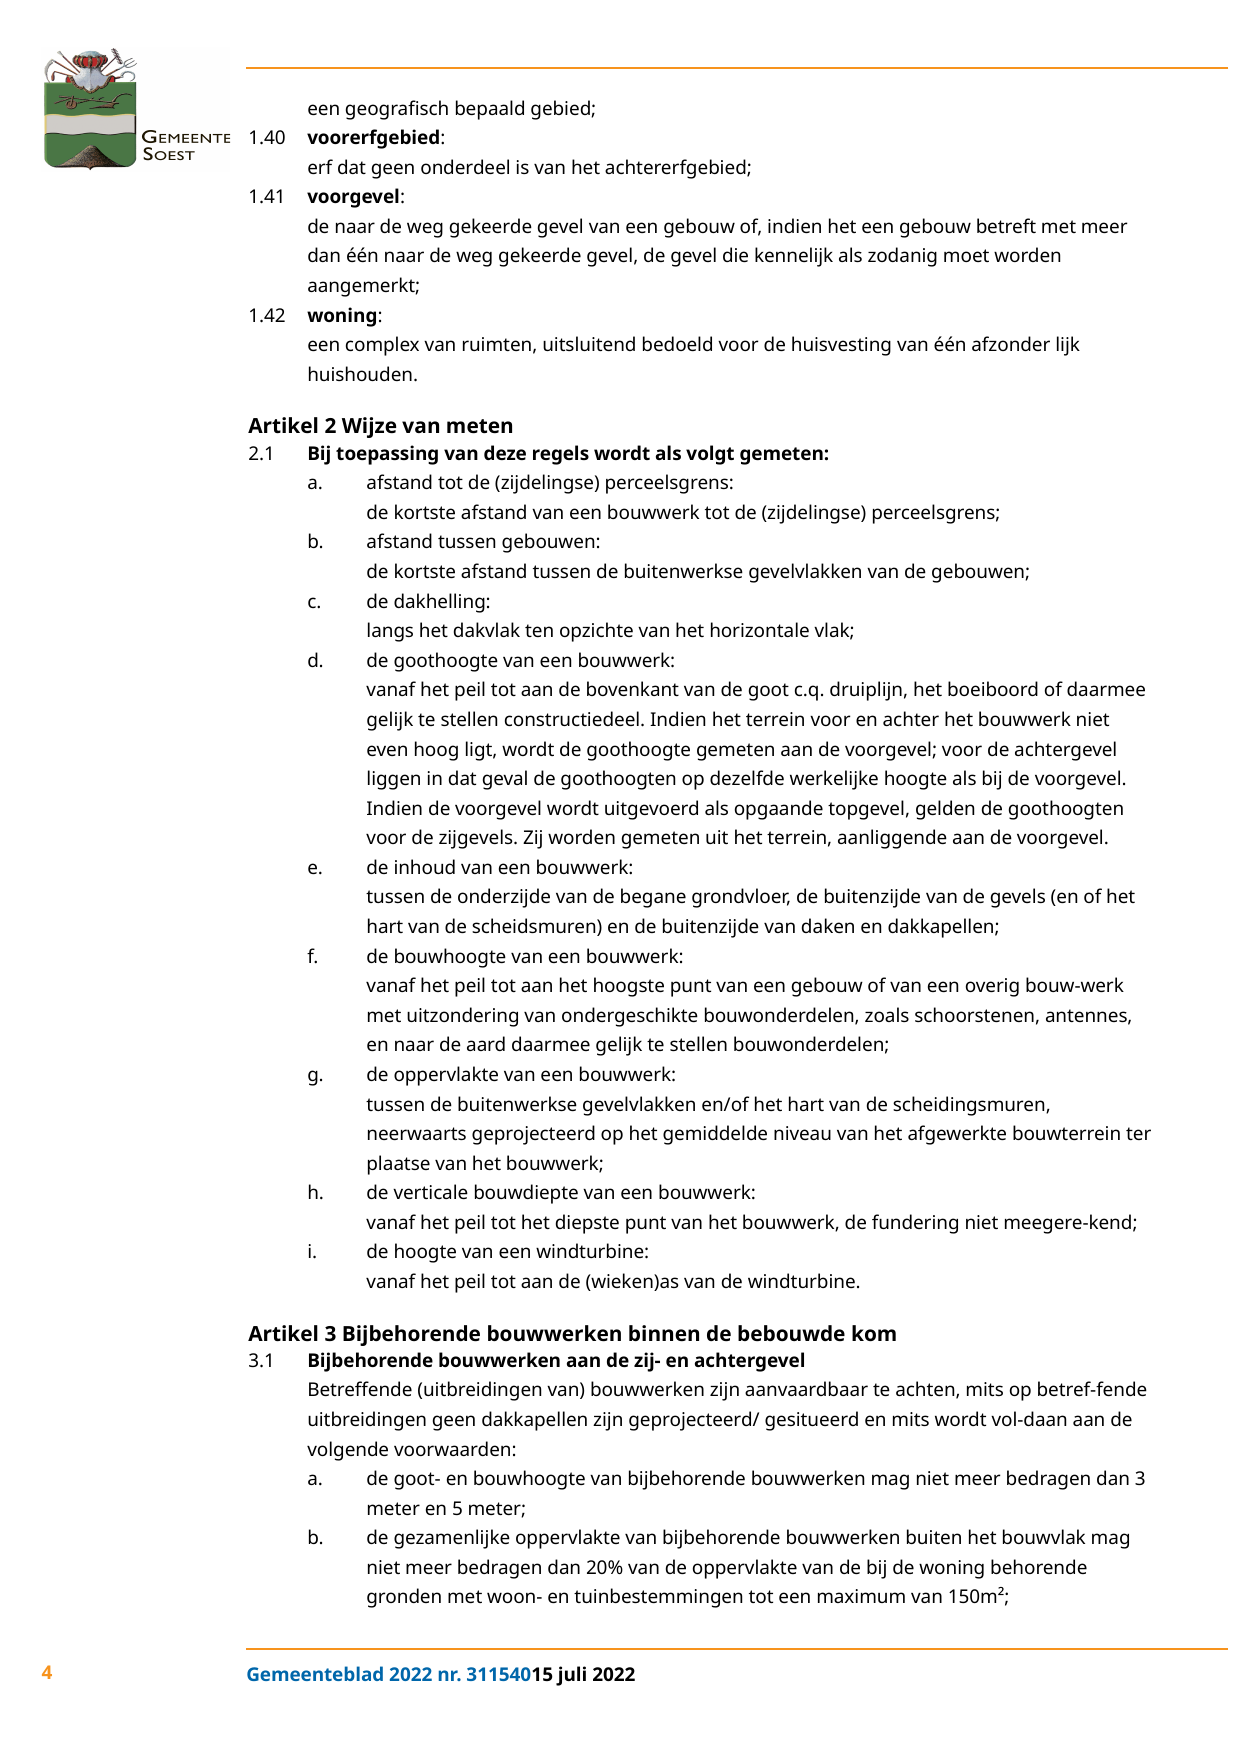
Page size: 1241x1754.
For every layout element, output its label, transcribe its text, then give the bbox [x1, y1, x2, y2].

list de goot- en bouwhoogte van bijbehorende bouwwerken mag niet meer bedragen dan 3 meter en 5 meter; [307, 1465, 1152, 1521]
text Artikel 3 Bijbehorende bouwwerken binnen de bebouwde kom [248, 1319, 1152, 1347]
list de gezamenlijke oppervlakte van bijbehorende bouwwerken buiten het bouwvlak mag niet meer bedragen dan 20% van de oppervlakte van de bij de woning behorende gronden met woon- en tuinbestemmingen tot een maximum van 150m²; [307, 1524, 1152, 1609]
list Bijbehorende bouwwerken aan de zij- en achtergevel [248, 1347, 1152, 1373]
list erf dat geen onderdeel is van het achtererfgebied; [248, 154, 1152, 180]
list de inhoud van een bouwwerk: [307, 854, 1152, 880]
list de dakhelling: [307, 588, 1152, 613]
list de oppervlakte van een bouwwerk: [307, 1061, 1152, 1087]
list een geografisch bepaald gebied; [248, 95, 1152, 121]
list tussen de onderzijde van de begane grondvloer, de buitenzijde van de gevels (en of het hart van de scheidsmuren) en de buitenzijde van daken en dakkapellen; [307, 884, 1152, 939]
list de hoogte van een windturbine: [307, 1239, 1152, 1264]
list Betreffende (uitbreidingen van) bouwwerken zijn aanvaardbaar te achten, mits op betref-fende uitbreidingen geen dakkapellen zijn geprojecteerd/ gesitueerd en mits wordt vol-daan aan de volgende voorwaarden: [248, 1377, 1152, 1462]
list vanaf het peil tot aan het hoogste punt van een gebouw of van een overig bouw-werk met uitzondering van ondergeschikte bouwonderdelen, zoals schoorstenen, antennes, en naar de aard daarmee gelijk te stellen bouwonderdelen; [307, 972, 1152, 1057]
list een complex van ruimten, uitsluitend bedoeld voor de huisvesting van één afzonder lijk huishouden. [248, 331, 1152, 387]
list afstand tot de (zijdelingse) perceelsgrens: [307, 469, 1152, 495]
list tussen de buitenwerkse gevelvlakken en/of het hart van de scheidingsmuren, neerwaarts geprojecteerd op het gemiddelde niveau van het afgewerkte bouwterrein ter plaatse van het bouwwerk; [307, 1091, 1152, 1176]
list Bij toepassing van deze regels wordt als volgt gemeten: [248, 440, 1152, 466]
text Artikel 2 Wijze van meten [248, 411, 1152, 440]
list de kortste afstand tussen de buitenwerkse gevelvlakken van de gebouwen; [307, 558, 1152, 584]
list de goothoogte van een bouwwerk: [307, 647, 1152, 673]
list de kortste afstand van een bouwwerk tot de (zijdelingse) perceelsgrens; [307, 499, 1152, 525]
list vanaf het peil tot aan de (wieken)as van de windturbine. [307, 1268, 1152, 1294]
list de bouwhoogte van een bouwwerk: [307, 943, 1152, 968]
list de verticale bouwdiepte van een bouwwerk: [307, 1179, 1152, 1205]
list de naar de weg gekeerde gevel van een gebouw of, indien het een gebouw betreft met meer dan één naar de weg gekeerde gevel, de gevel die kennelijk als zodanig moet worden aangemerkt; [248, 213, 1152, 298]
picture [41, 47, 231, 172]
list voorerfgebied: [248, 124, 1152, 150]
list voorgevel: [248, 183, 1152, 209]
list vanaf het peil tot het diepste punt van het bouwwerk, de fundering niet meegere-kend; [307, 1209, 1152, 1235]
list woning: [248, 302, 1152, 328]
list afstand tussen gebouwen: [307, 529, 1152, 554]
list vanaf het peil tot aan de bovenkant van de goot c.q. druiplijn, het boeiboord of daarmee gelijk te stellen constructiedeel. Indien het terrein voor en achter het bouwwerk niet even hoog ligt, wordt de goothoogte gemeten aan de voorgevel; voor de achtergevel liggen in dat geval de goothoogten op dezelfde werkelijke hoogte als bij de voorgevel. Indien de voorgevel wordt uitgevoerd als opgaande topgevel, gelden de goothoogten voor de zijgevels. Zij worden gemeten uit het terrein, aanliggende aan de voorgevel. [307, 677, 1152, 850]
list langs het dakvlak ten opzichte van het horizontale vlak; [307, 617, 1152, 643]
